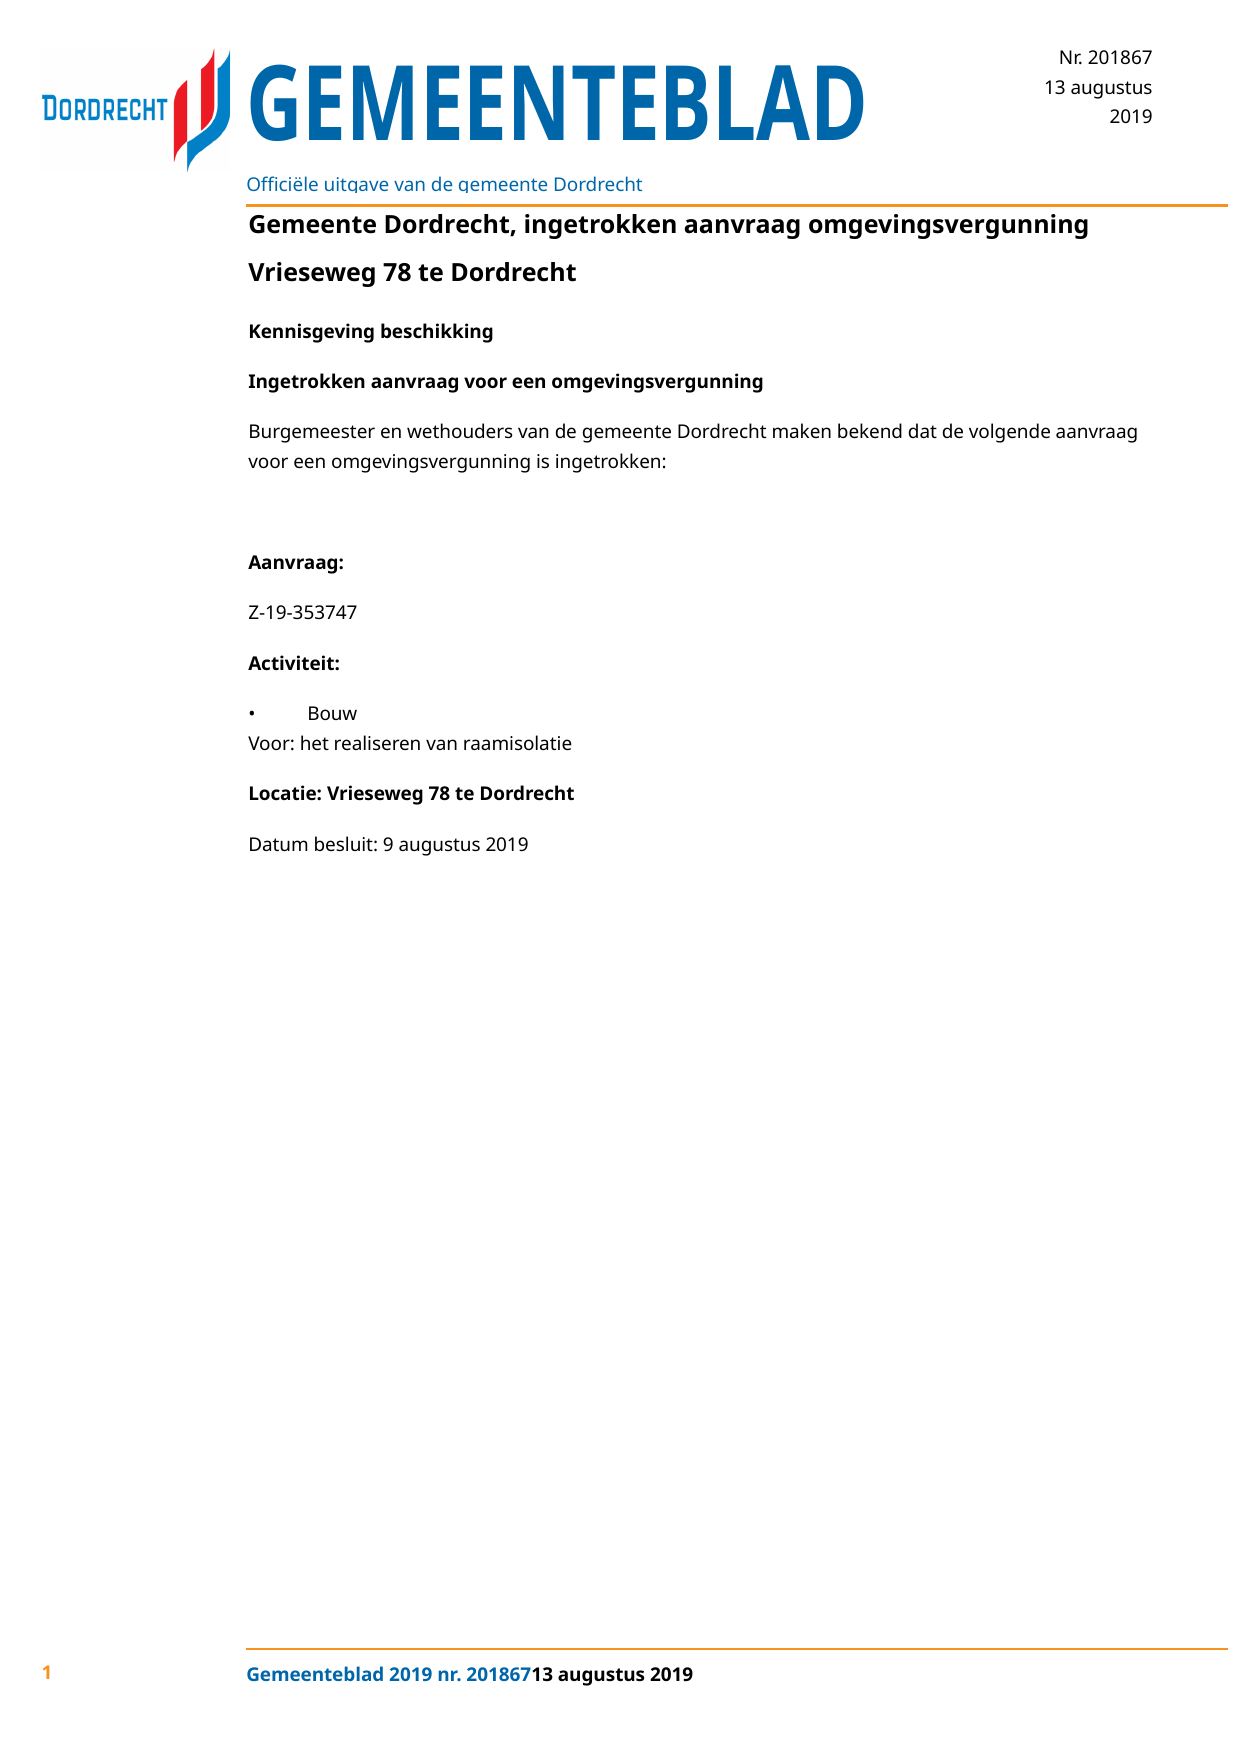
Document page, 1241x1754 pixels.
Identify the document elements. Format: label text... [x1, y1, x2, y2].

text Kennisgeving beschikking [248, 318, 1152, 344]
text Voor: het realiseren van raamisolatie [248, 730, 1152, 756]
text Burgemeester en wethouders van de gemeente Dordrecht maken bekend dat de volgende aanvraag voor een omgevingsvergunning is ingetrokken: [248, 419, 1152, 474]
text Datum besluit: 9 augustus 2019 [248, 831, 1152, 857]
text Aanvraag: [248, 549, 1152, 575]
text Z-19-353747 [248, 599, 1152, 625]
text Activiteit: [248, 650, 1152, 676]
text Gemeente Dordrecht, ingetrokken aanvraag omgevingsvergunning Vrieseweg 78 te Dordrecht [248, 207, 1152, 288]
picture [41, 47, 231, 172]
text Locatie: Vrieseweg 78 te Dordrecht [248, 780, 1152, 806]
list Bouw [248, 700, 1152, 726]
text Ingetrokken aanvraag voor een omgevingsvergunning [248, 368, 1152, 394]
